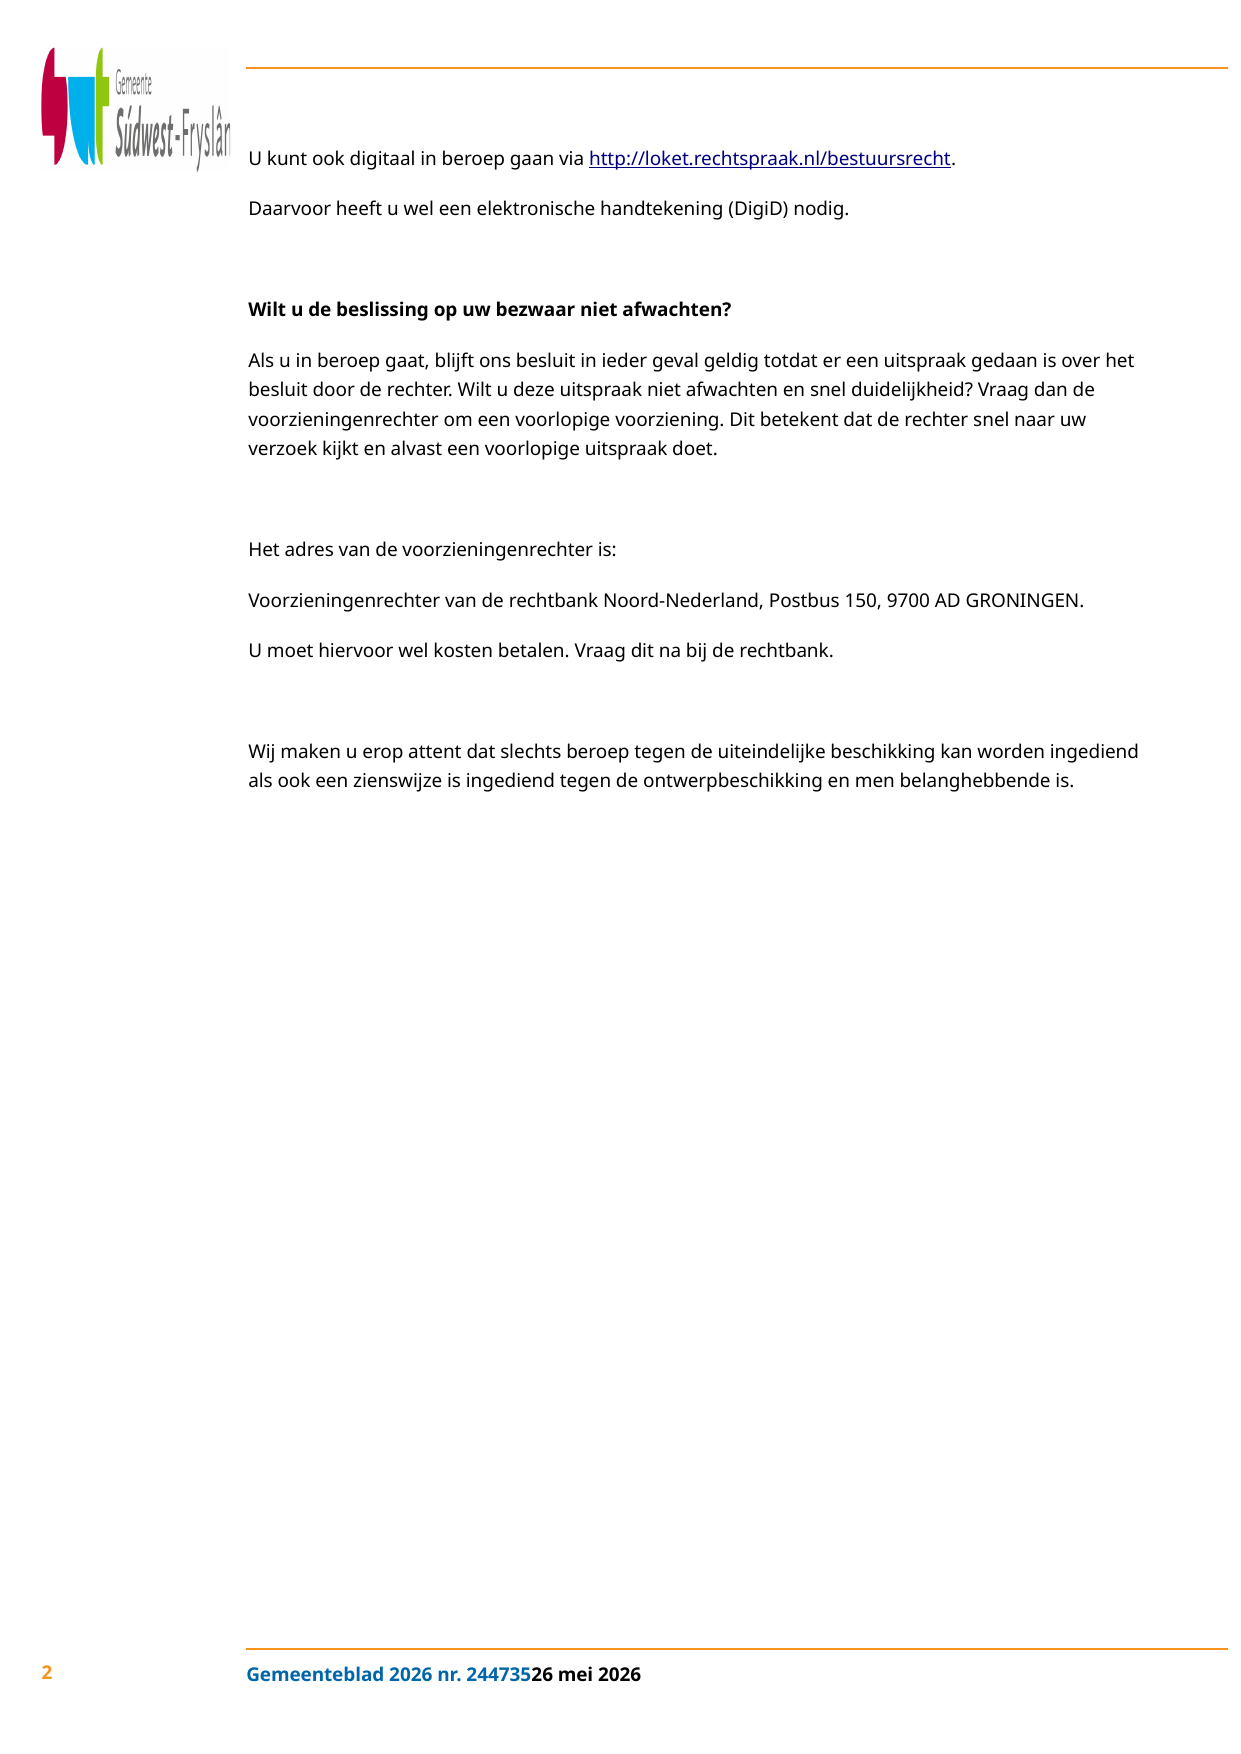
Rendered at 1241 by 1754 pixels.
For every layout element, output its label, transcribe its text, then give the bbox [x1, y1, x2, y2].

picture [41, 47, 231, 172]
text Wilt u de beslissing op uw bezwaar niet afwachten? [248, 296, 1152, 322]
text Voorzieningenrechter van de rechtbank Noord-Nederland, Postbus 150, 9700 AD GRONINGEN. [248, 587, 1152, 613]
text Daarvoor heeft u wel een elektronische handtekening (DigiD) nodig. [248, 196, 1152, 221]
text Als u in beroep gaat, blijft ons besluit in ieder geval geldig totdat er een uitspraak gedaan is over het besluit door de rechter. Wilt u deze uitspraak niet afwachten en snel duidelijkheid? Vraag dan de voorzieningenrechter om een voorlopige voorziening. Dit betekent dat de rechter snel naar uw verzoek kijkt en alvast een voorlopige uitspraak doet. [248, 347, 1152, 461]
text U moet hiervoor wel kosten betalen. Vraag dit na bij de rechtbank. [248, 637, 1152, 663]
text Wij maken u erop attent dat slechts beroep tegen de uiteindelijke beschikking kan worden ingediend als ook een zienswijze is ingediend tegen de ontwerpbeschikking en men belanghebbende is. [248, 738, 1152, 793]
text Het adres van de voorzieningenrechter is: [248, 536, 1152, 562]
text U kunt ook digitaal in beroep gaan via http://loket.rechtspraak.nl/bestuursrecht. [248, 145, 1152, 171]
